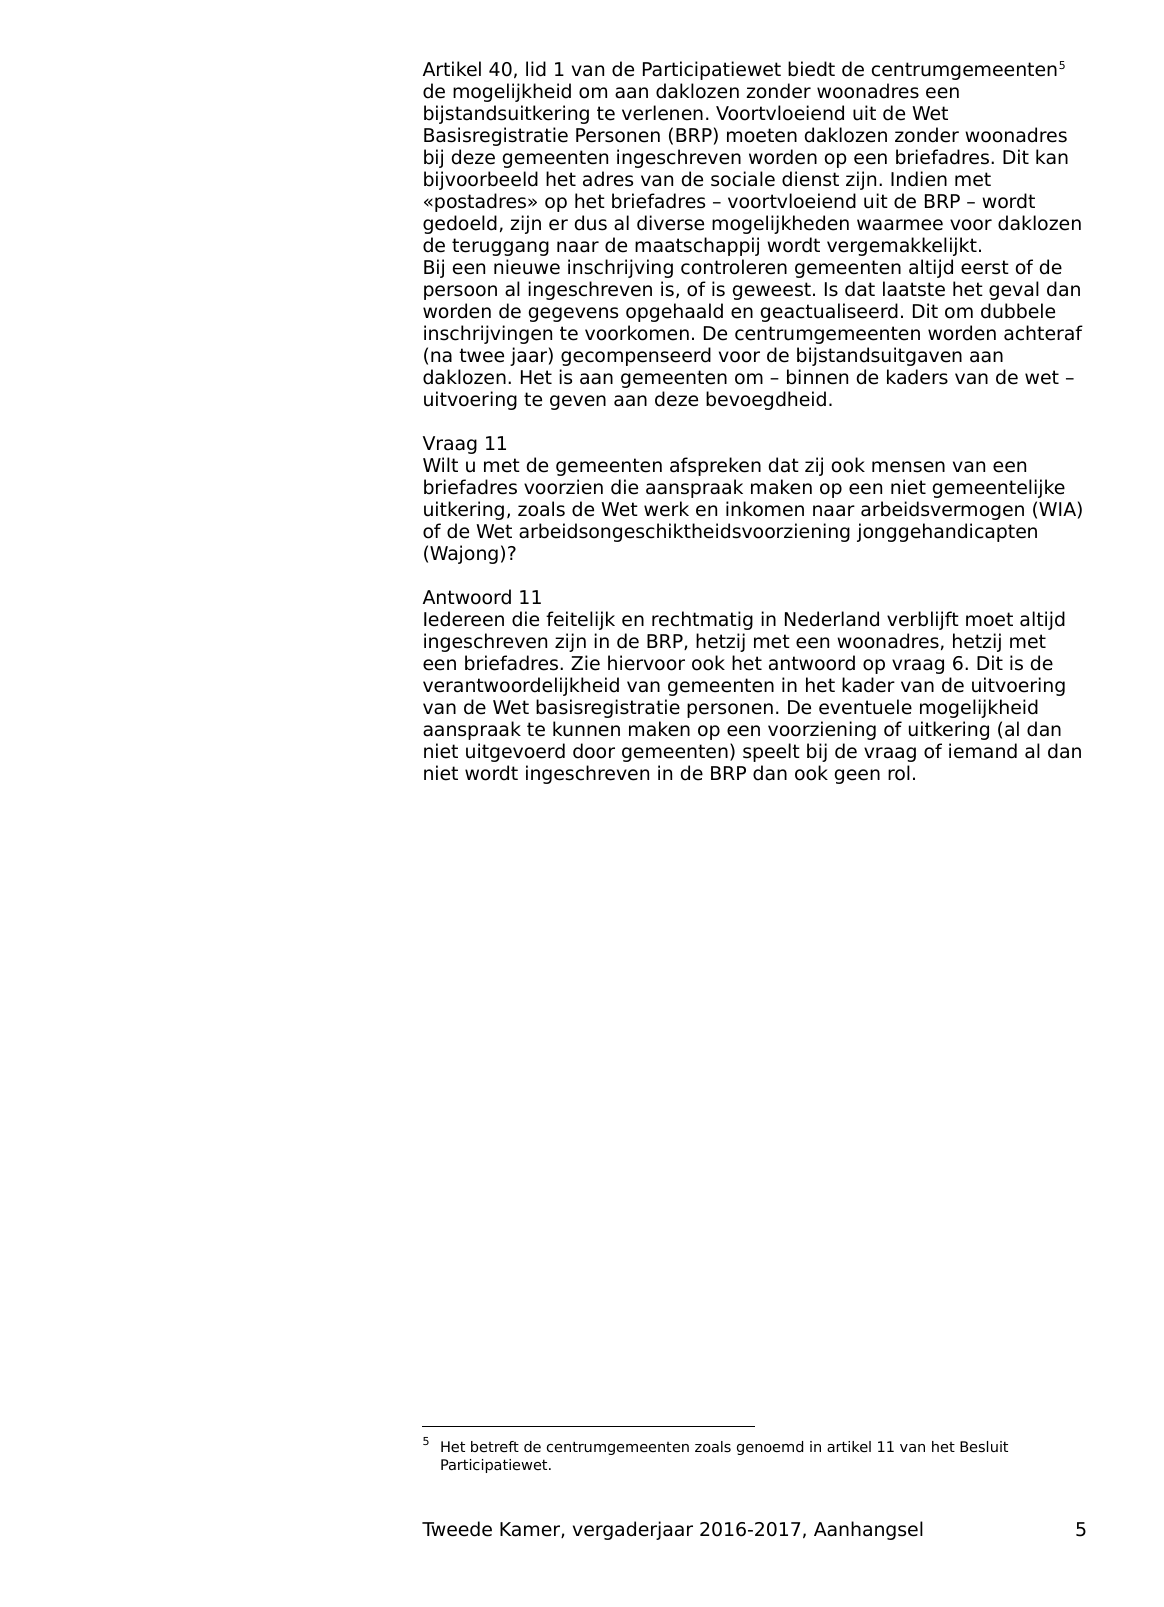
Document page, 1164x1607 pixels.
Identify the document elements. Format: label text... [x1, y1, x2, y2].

text Het betreft de centrumgemeenten zoals genoemd in artikel 11 van het Besluit Participatiewet. [422, 1435, 1087, 1474]
text Antwoord 11 [422, 587, 1087, 609]
text Wilt u met de gemeenten afspreken dat zij ook mensen van een briefadres voorzien die aanspraak maken op een niet gemeentelijke uitkering, zoals de Wet werk en inkomen naar arbeidsvermogen (WIA) of de Wet arbeidsongeschiktheidsvoorziening jonggehandicapten (Wajong)? [422, 455, 1087, 565]
text Bij een nieuwe inschrijving controleren gemeenten altijd eerst of de persoon al ingeschreven is, of is geweest. Is dat laatste het geval dan worden de gegevens opgehaald en geactualiseerd. Dit om dubbele inschrijvingen te voorkomen. De centrumgemeenten worden achteraf (na twee jaar) gecompenseerd voor de bijstandsuitgaven aan daklozen. Het is aan gemeenten om – binnen de kaders van de wet – uitvoering te geven aan deze bevoegdheid. [422, 257, 1087, 411]
text Artikel 40, lid 1 van de Participatiewet biedt de centrumgemeenten de mogelijkheid om aan daklozen zonder woonadres een bijstandsuitkering te verlenen. Voortvloeiend uit de Wet Basisregistratie Personen (BRP) moeten daklozen zonder woonadres bij deze gemeenten ingeschreven worden op een briefadres. Dit kan bijvoorbeeld het adres van de sociale dienst zijn. Indien met «postadres» op het briefadres – voortvloeiend uit de BRP – wordt gedoeld, zijn er dus al diverse mogelijkheden waarmee voor daklozen de teruggang naar de maatschappij wordt vergemakkelijkt. [422, 59, 1087, 257]
text Iedereen die feitelijk en rechtmatig in Nederland verblijft moet altijd ingeschreven zijn in de BRP, hetzij met een woonadres, hetzij met een briefadres. Zie hiervoor ook het antwoord op vraag 6. Dit is de verantwoordelijkheid van gemeenten in het kader van de uitvoering van de Wet basisregistratie personen. De eventuele mogelijkheid aanspraak te kunnen maken op een voorziening of uitkering (al dan niet uitgevoerd door gemeenten) speelt bij de vraag of iemand al dan niet wordt ingeschreven in de BRP dan ook geen rol. [422, 609, 1087, 785]
text Vraag 11 [422, 433, 1087, 455]
